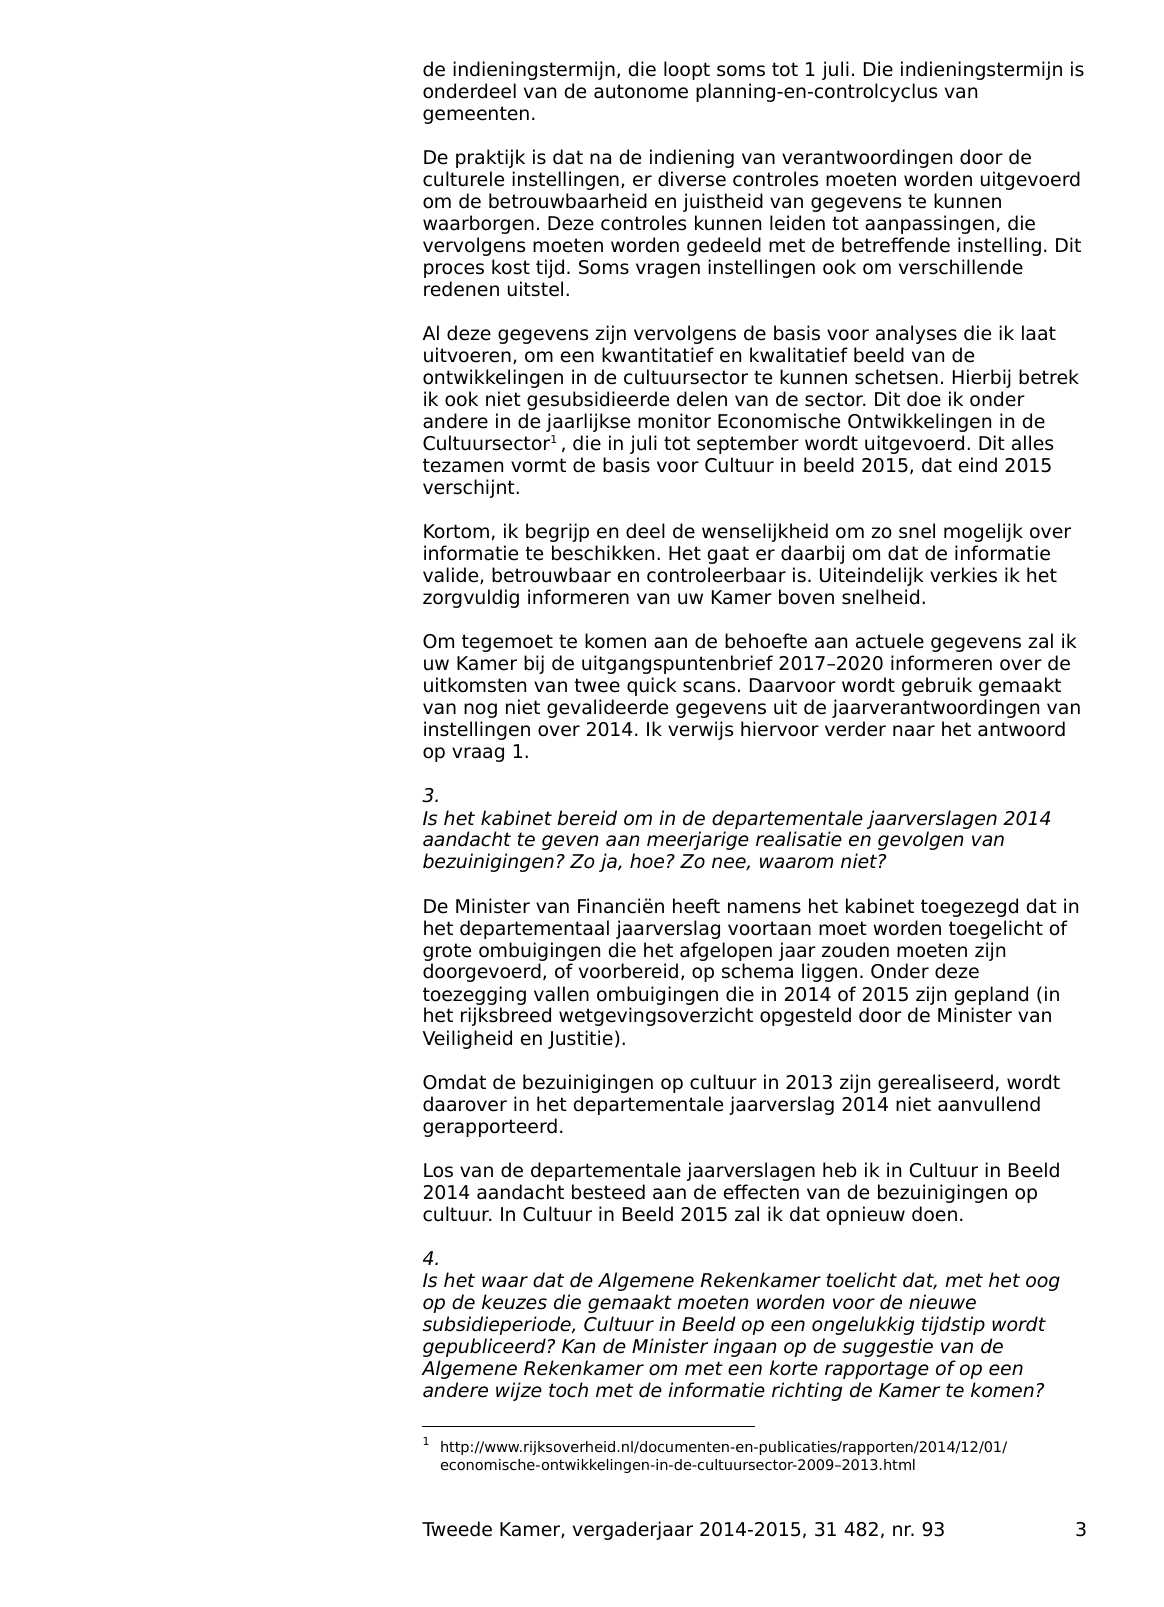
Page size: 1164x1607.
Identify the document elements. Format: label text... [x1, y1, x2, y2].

text http://www.rijksoverheid.nl/documenten-en-publicaties/rapporten/2014/12/01/ economische-ontwikkelingen-in-de-cultuursector-2009–2013.html [422, 1435, 1087, 1474]
text de indieningstermijn, die loopt soms tot 1 juli. Die indieningstermijn is onderdeel van de autonome planning-en-controlcyclus van gemeenten. [422, 59, 1087, 125]
text 4. [422, 1248, 1087, 1270]
text Kortom, ik begrijp en deel de wenselijkheid om zo snel mogelijk over informatie te beschikken. Het gaat er daarbij om dat de informatie valide, betrouwbaar en controleerbaar is. Uiteindelijk verkies ik het zorgvuldig informeren van uw Kamer boven snelheid. [422, 521, 1087, 609]
text Omdat de bezuinigingen op cultuur in 2013 zijn gerealiseerd, wordt daarover in het departementale jaarverslag 2014 niet aanvullend gerapporteerd. [422, 1072, 1087, 1137]
text De Minister van Financiën heeft namens het kabinet toegezegd dat in het departementaal jaarverslag voortaan moet worden toegelicht of grote ombuigingen die het afgelopen jaar zouden moeten zijn doorgevoerd, of voorbereid, op schema liggen. Onder deze toezegging vallen ombuigingen die in 2014 of 2015 zijn gepland (in het rijksbreed wetgevingsoverzicht opgesteld door de Minister van Veiligheid en Justitie). [422, 896, 1087, 1049]
text Los van de departementale jaarverslagen heb ik in Cultuur in Beeld 2014 aandacht besteed aan de effecten van de bezuinigingen op cultuur. In Cultuur in Beeld 2015 zal ik dat opnieuw doen. [422, 1160, 1087, 1226]
text De praktijk is dat na de indiening van verantwoordingen door de culturele instellingen, er diverse controles moeten worden uitgevoerd om de betrouwbaarheid en juistheid van gegevens te kunnen waarborgen. Deze controles kunnen leiden tot aanpassingen, die vervolgens moeten worden gedeeld met de betreffende instelling. Dit proces kost tijd. Soms vragen instellingen ook om verschillende redenen uitstel. [422, 147, 1087, 301]
text Om tegemoet te komen aan de behoefte aan actuele gegevens zal ik uw Kamer bij de uitgangspuntenbrief 2017–2020 informeren over de uitkomsten van twee quick scans. Daarvoor wordt gebruik gemaakt van nog niet gevalideerde gegevens uit de jaarverantwoordingen van instellingen over 2014. Ik verwijs hiervoor verder naar het antwoord op vraag 1. [422, 631, 1087, 763]
text 3. [422, 785, 1087, 807]
text Is het kabinet bereid om in de departementale jaarverslagen 2014 aandacht te geven aan meerjarige realisatie en gevolgen van bezuinigingen? Zo ja, hoe? Zo nee, waarom niet? [422, 807, 1087, 873]
text Is het waar dat de Algemene Rekenkamer toelicht dat, met het oog op de keuzes die gemaakt moeten worden voor de nieuwe subsidieperiode, Cultuur in Beeld op een ongelukkig tijdstip wordt gepubliceerd? Kan de Minister ingaan op de suggestie van de Algemene Rekenkamer om met een korte rapportage of op een andere wijze toch met de informatie richting de Kamer te komen? [422, 1270, 1087, 1402]
text Al deze gegevens zijn vervolgens de basis voor analyses die ik laat uitvoeren, om een kwantitatief en kwalitatief beeld van de ontwikkelingen in de cultuursector te kunnen schetsen. Hierbij betrek ik ook niet gesubsidieerde delen van de sector. Dit doe ik onder andere in de jaarlijkse monitor Economische Ontwikkelingen in de Cultuursector, die in juli tot september wordt uitgevoerd. Dit alles tezamen vormt de basis voor Cultuur in beeld 2015, dat eind 2015 verschijnt. [422, 323, 1087, 499]
